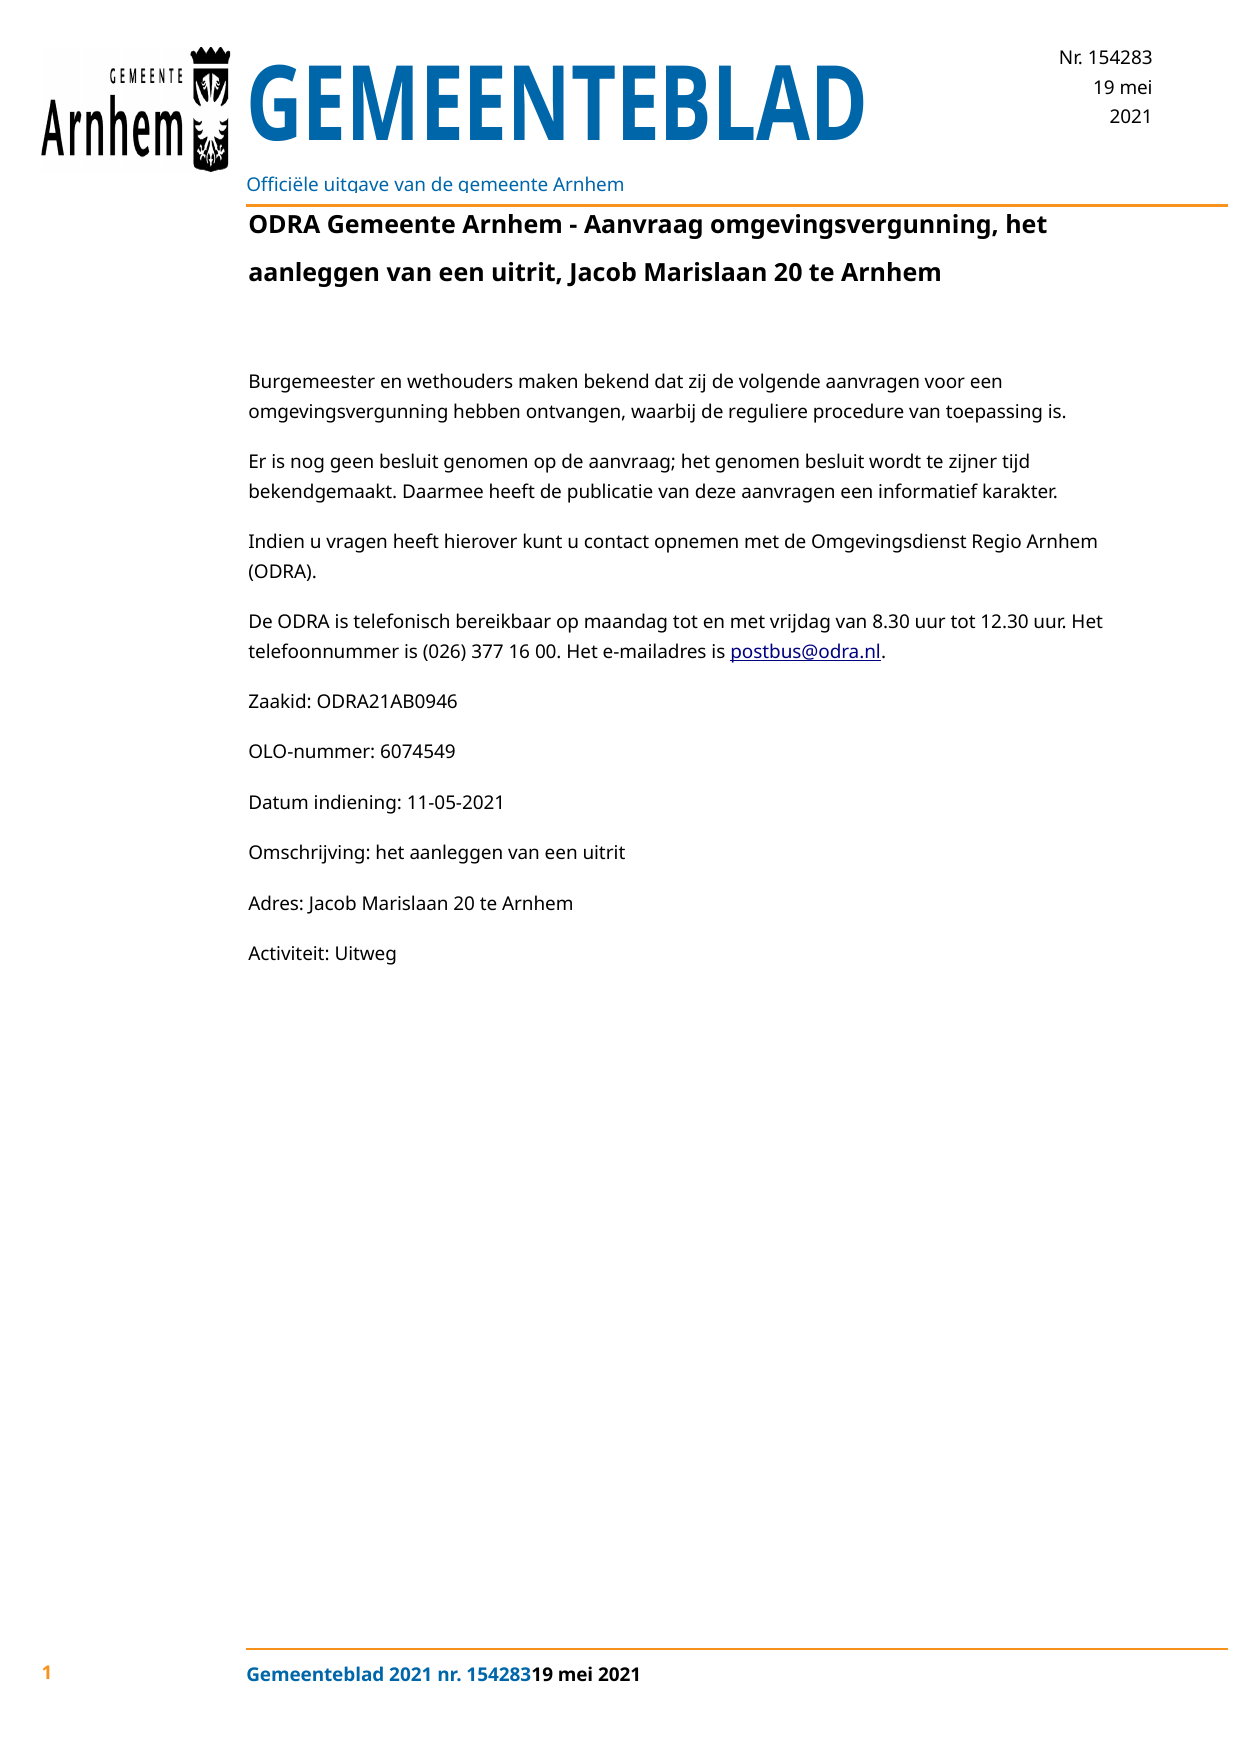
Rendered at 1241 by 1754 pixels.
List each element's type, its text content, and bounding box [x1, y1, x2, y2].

text Indien u vragen heeft hierover kunt u contact opnemen met de Omgevingsdienst Regio Arnhem (ODRA). [248, 528, 1152, 584]
text Burgemeester en wethouders maken bekend dat zij de volgende aanvragen voor een omgevingsvergunning hebben ontvangen, waarbij de reguliere procedure van toepassing is. [248, 368, 1152, 424]
text Er is nog geen besluit genomen op de aanvraag; het genomen besluit wordt te zijner tijd bekendgemaakt. Daarmee heeft de publicatie van deze aanvragen een informatief karakter. [248, 448, 1152, 504]
text ODRA Gemeente Arnhem - Aanvraag omgevingsvergunning, het aanleggen van een uitrit, Jacob Marislaan 20 te Arnhem [248, 207, 1152, 288]
text Adres: Jacob Marislaan 20 te Arnhem [248, 890, 1152, 916]
picture [41, 47, 231, 172]
text Activiteit: Uitweg [248, 940, 1152, 966]
text Zaakid: ODRA21AB0946 [248, 688, 1152, 714]
text Datum indiening: 11-05-2021 [248, 789, 1152, 815]
text OLO-nummer: 6074549 [248, 739, 1152, 764]
text Omschrijving: het aanleggen van een uitrit [248, 839, 1152, 865]
text De ODRA is telefonisch bereikbaar op maandag tot en met vrijdag van 8.30 uur tot 12.30 uur. Het telefoonnummer is (026) 377 16 00. Het e-mailadres is postbus@odra.nl. [248, 608, 1152, 664]
